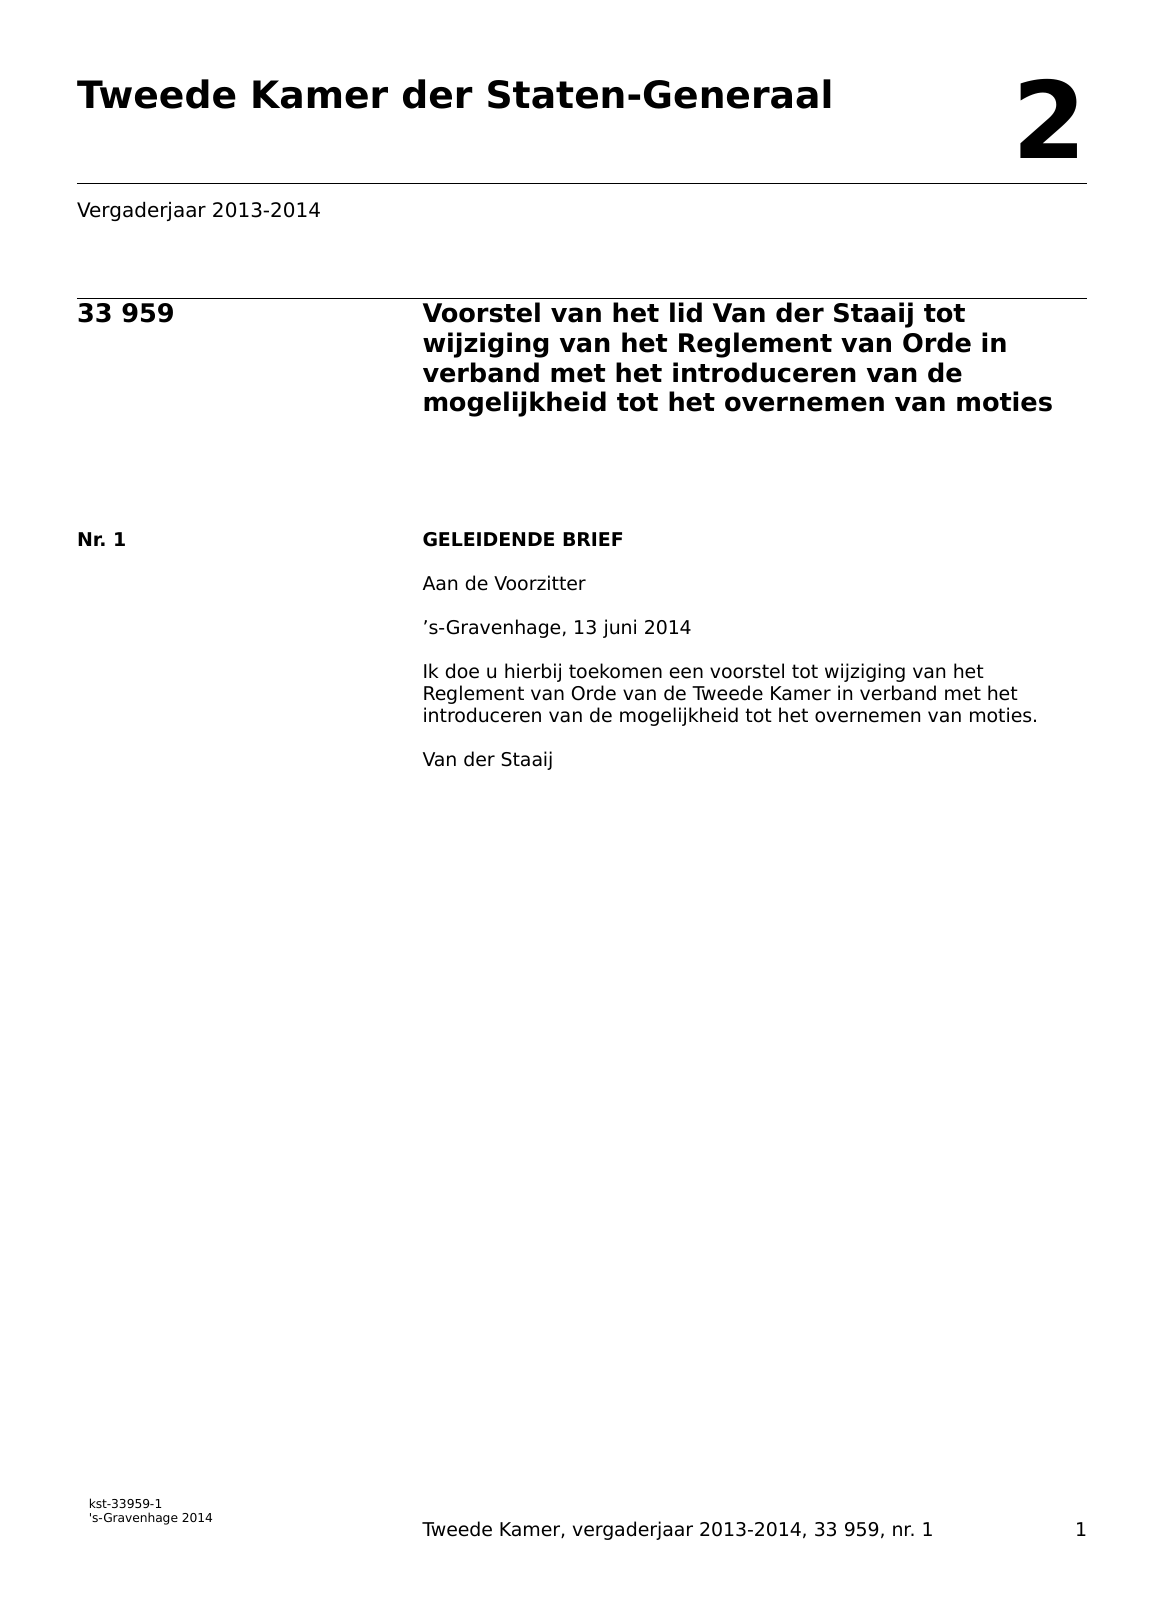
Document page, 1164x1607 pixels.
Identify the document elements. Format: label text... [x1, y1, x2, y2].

text 's-Gravenhage 2014 [88, 1511, 323, 1525]
text Ik doe u hierbij toekomen een voorstel tot wijziging van het Reglement van Orde van de Tweede Kamer in verband met het introduceren van de mogelijkheid tot het overnemen van moties. [422, 661, 1087, 727]
text kst-33959-1 [88, 1497, 323, 1511]
subtitle Nr. 1 GELEIDENDE BRIEF [77, 529, 1087, 551]
text Aan de Voorzitter [422, 573, 1087, 595]
table_header Tweede Kamer der Staten-Generaal [77, 59, 886, 183]
table_cell Vergaderjaar 2013-2014 [77, 184, 1087, 298]
text ’s-Gravenhage, 13 juni 2014 [422, 617, 1087, 639]
subtitle 33 959 Voorstel van het lid Van der Staaij tot wijziging van het Reglement van Orde in verband met het introduceren van de mogelijkheid tot het overnemen van moties [77, 299, 1087, 418]
text Van der Staaij [422, 749, 1087, 771]
table_header 2 [886, 59, 1087, 183]
